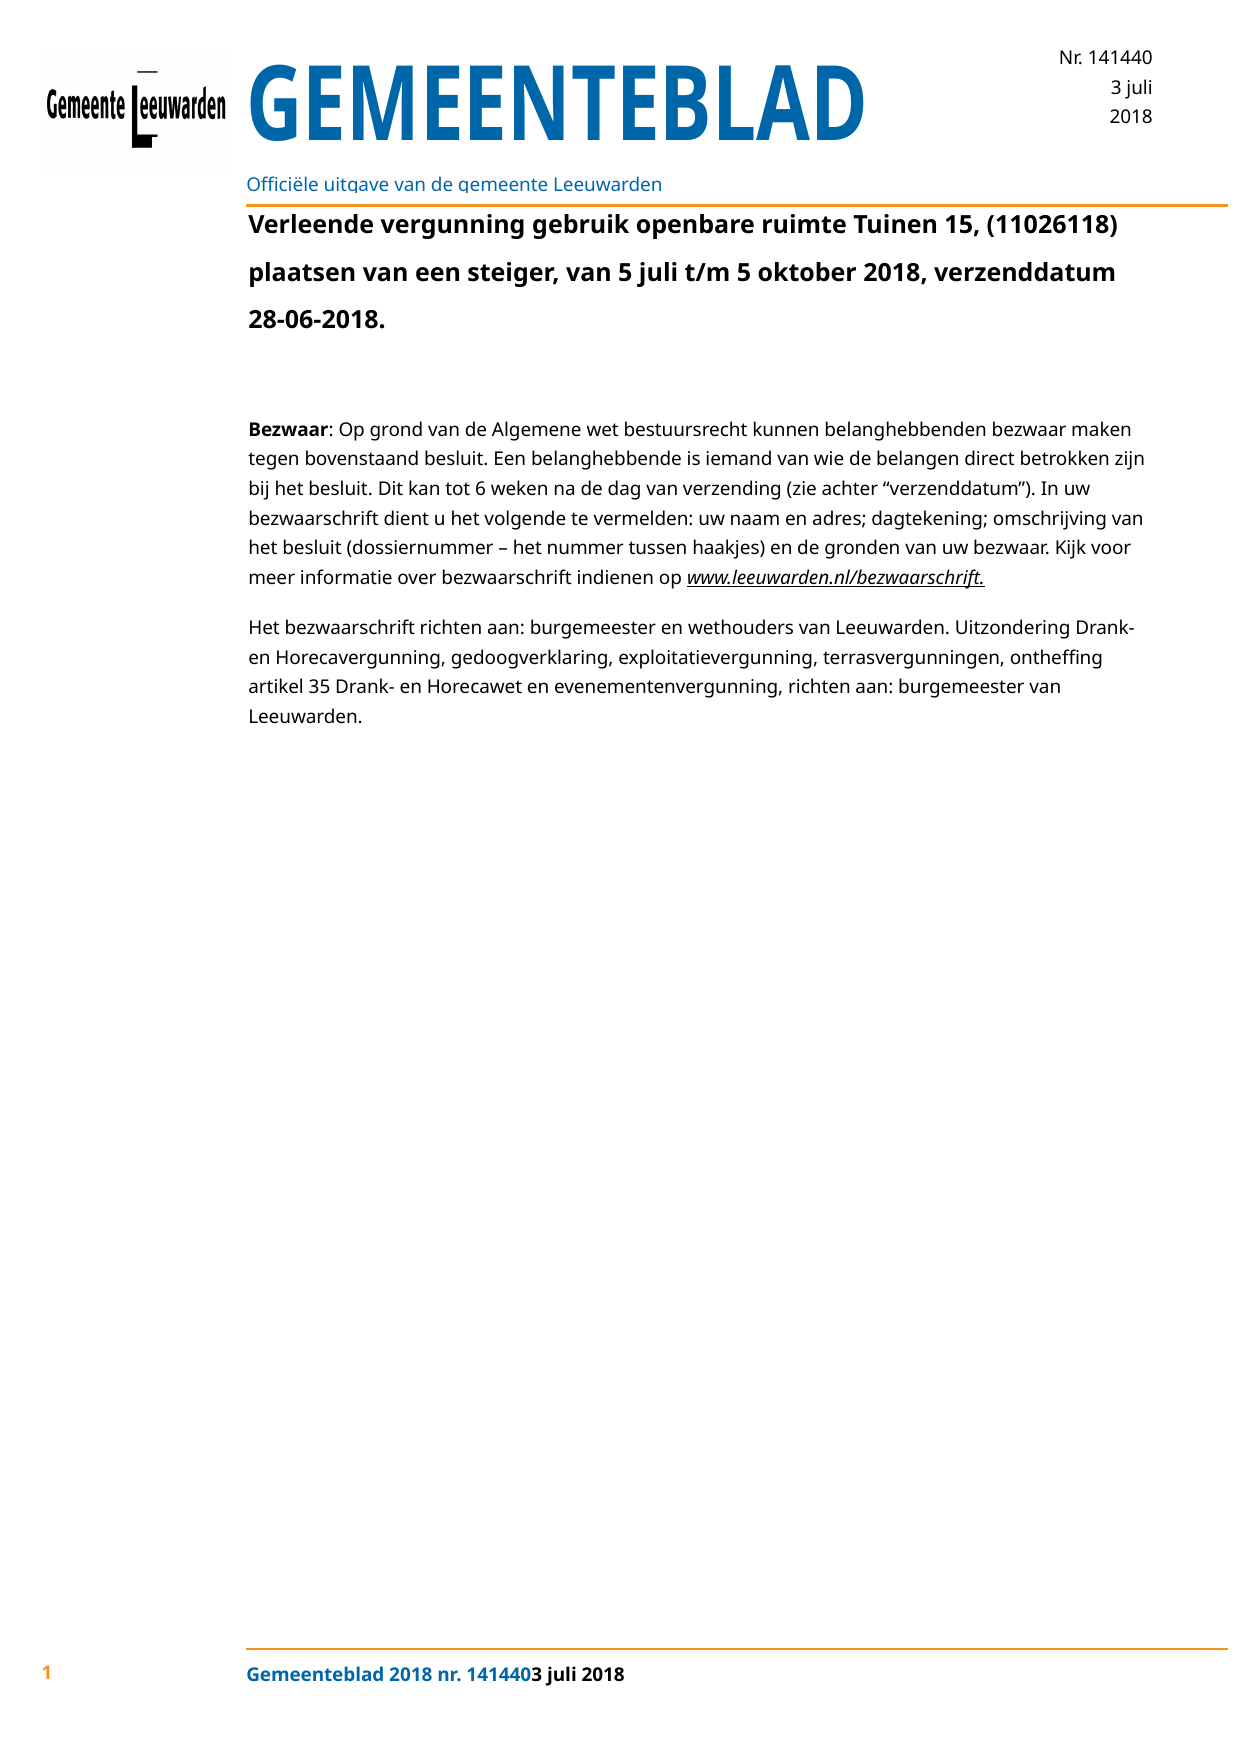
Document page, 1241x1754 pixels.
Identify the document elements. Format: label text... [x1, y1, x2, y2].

text Verleende vergunning gebruik openbare ruimte Tuinen 15, (11026118) plaatsen van een steiger, van 5 juli t/m 5 oktober 2018, verzenddatum 28-06-2018. [248, 207, 1152, 336]
text Het bezwaarschrift richten aan: burgemeester en wethouders van Leeuwarden. Uitzondering Drank- en Horecavergunning, gedoogverklaring, exploitatievergunning, terrasvergunningen, ontheffing artikel 35 Drank- en Horecawet en evenementenvergunning, richten aan: burgemeester van Leeuwarden. [248, 614, 1152, 729]
picture [41, 47, 231, 172]
text Bezwaar: Op grond van de Algemene wet bestuursrecht kunnen belanghebbenden bezwaar maken tegen bovenstaand besluit. Een belanghebbende is iemand van wie de belangen direct betrokken zijn bij het besluit. Dit kan tot 6 weken na de dag van verzending (zie achter “verzenddatum”). In uw bezwaarschrift dient u het volgende te vermelden: uw naam en adres; dagtekening; omschrijving van het besluit (dossiernummer – het nummer tussen haakjes) en de gronden van uw bezwaar. Kijk voor meer informatie over bezwaarschrift indienen op www.leeuwarden.nl/bezwaarschrift. [248, 416, 1152, 589]
